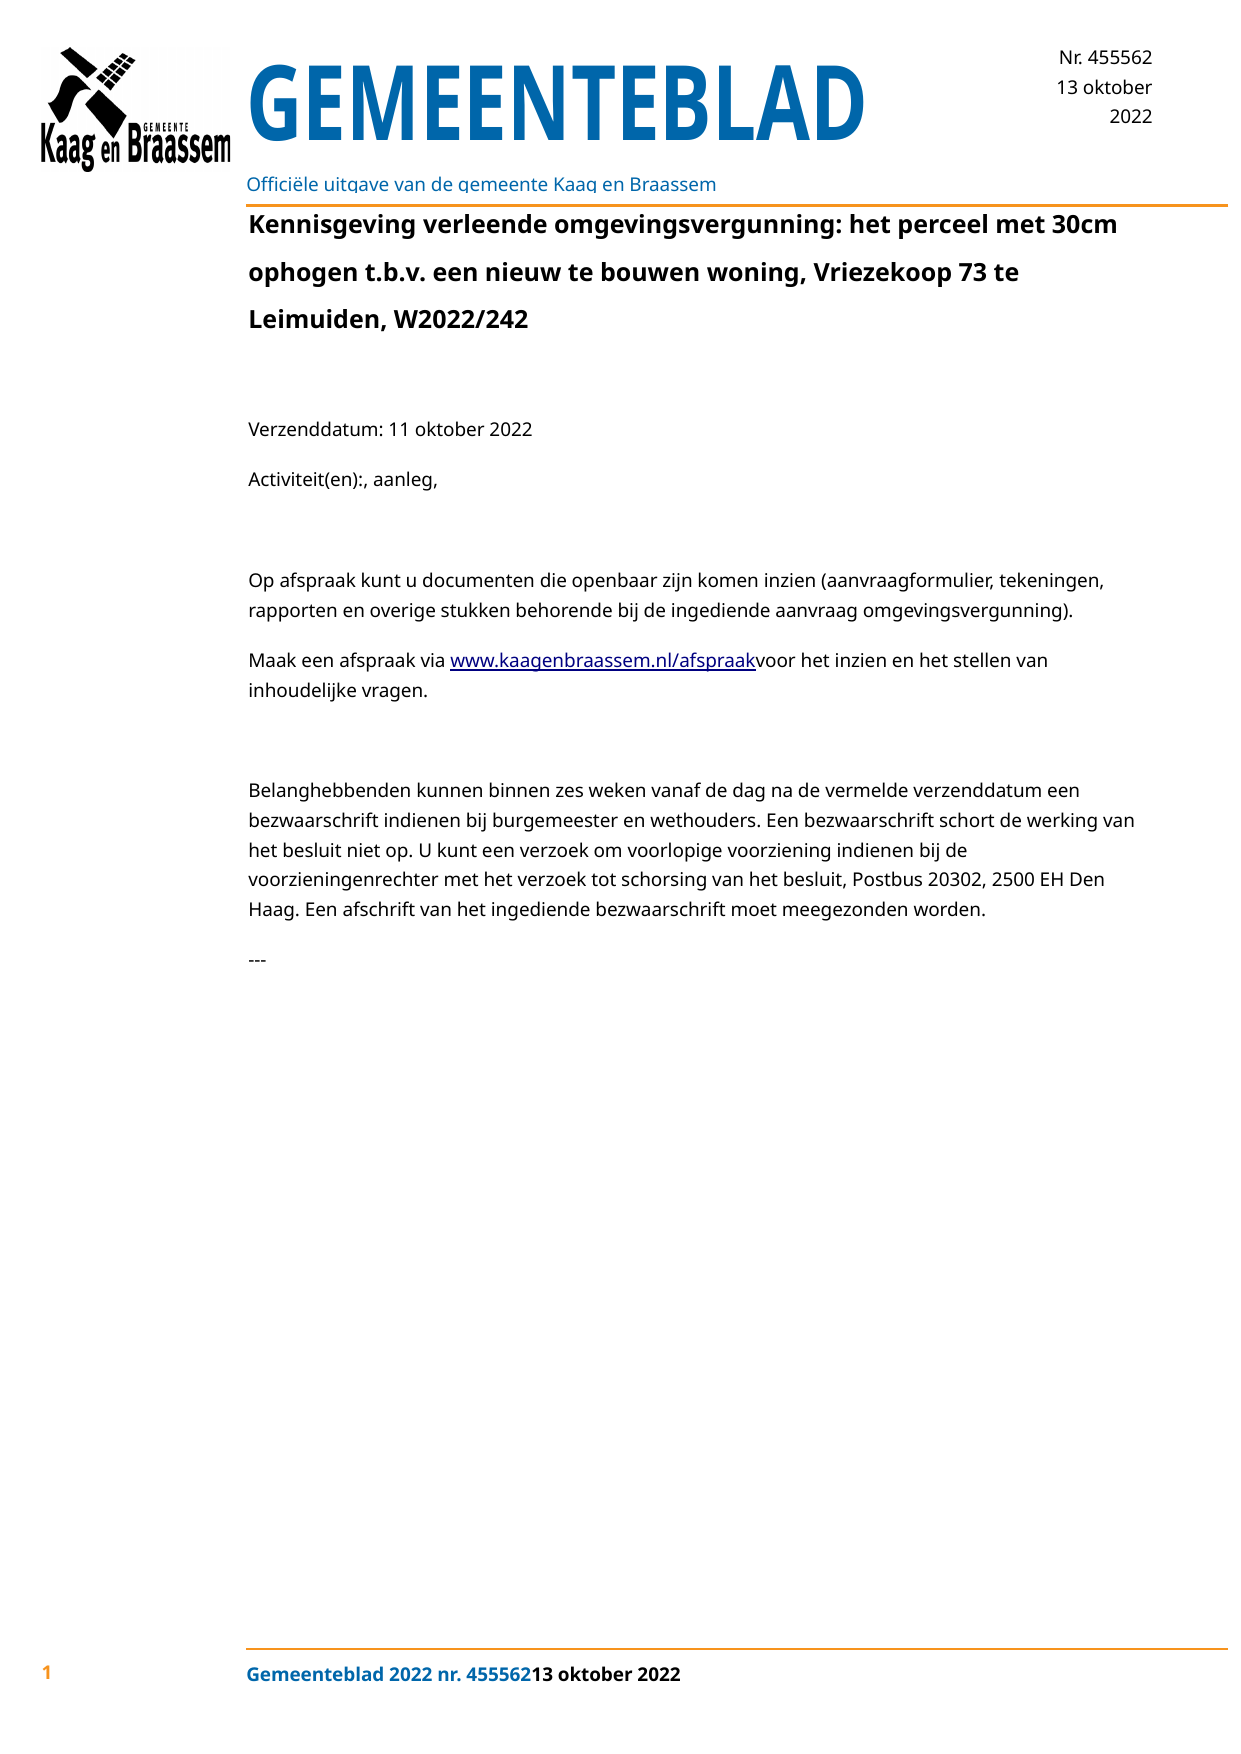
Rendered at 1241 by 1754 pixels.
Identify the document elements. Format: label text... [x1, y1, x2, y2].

text Op afspraak kunt u documenten die openbaar zijn komen inzien (aanvraagformulier, tekeningen, rapporten en overige stukken behorende bij de ingediende aanvraag omgevingsvergunning). [248, 567, 1152, 622]
text Maak een afspraak via www.kaagenbraassem.nl/afspraakvoor het inzien en het stellen van inhoudelijke vragen. [248, 647, 1152, 702]
picture [41, 47, 231, 172]
text Kennisgeving verleende omgevingsvergunning: het perceel met 30cm ophogen t.b.v. een nieuw te bouwen woning, Vriezekoop 73 te Leimuiden, W2022/242 [248, 207, 1152, 336]
text Activiteit(en):, aanleg, [248, 466, 1152, 492]
text Verzenddatum: 11 oktober 2022 [248, 416, 1152, 442]
text Belanghebbenden kunnen binnen zes weken vanaf de dag na de vermelde verzenddatum een bezwaarschrift indienen bij burgemeester en wethouders. Een bezwaarschrift schort de werking van het besluit niet op. U kunt een verzoek om voorlopige voorziening indienen bij de voorzieningenrechter met het verzoek tot schorsing van het besluit, Postbus 20302, 2500 EH Den Haag. Een afschrift van het ingediende bezwaarschrift moet meegezonden worden. [248, 778, 1152, 922]
text --- [248, 946, 1152, 972]
